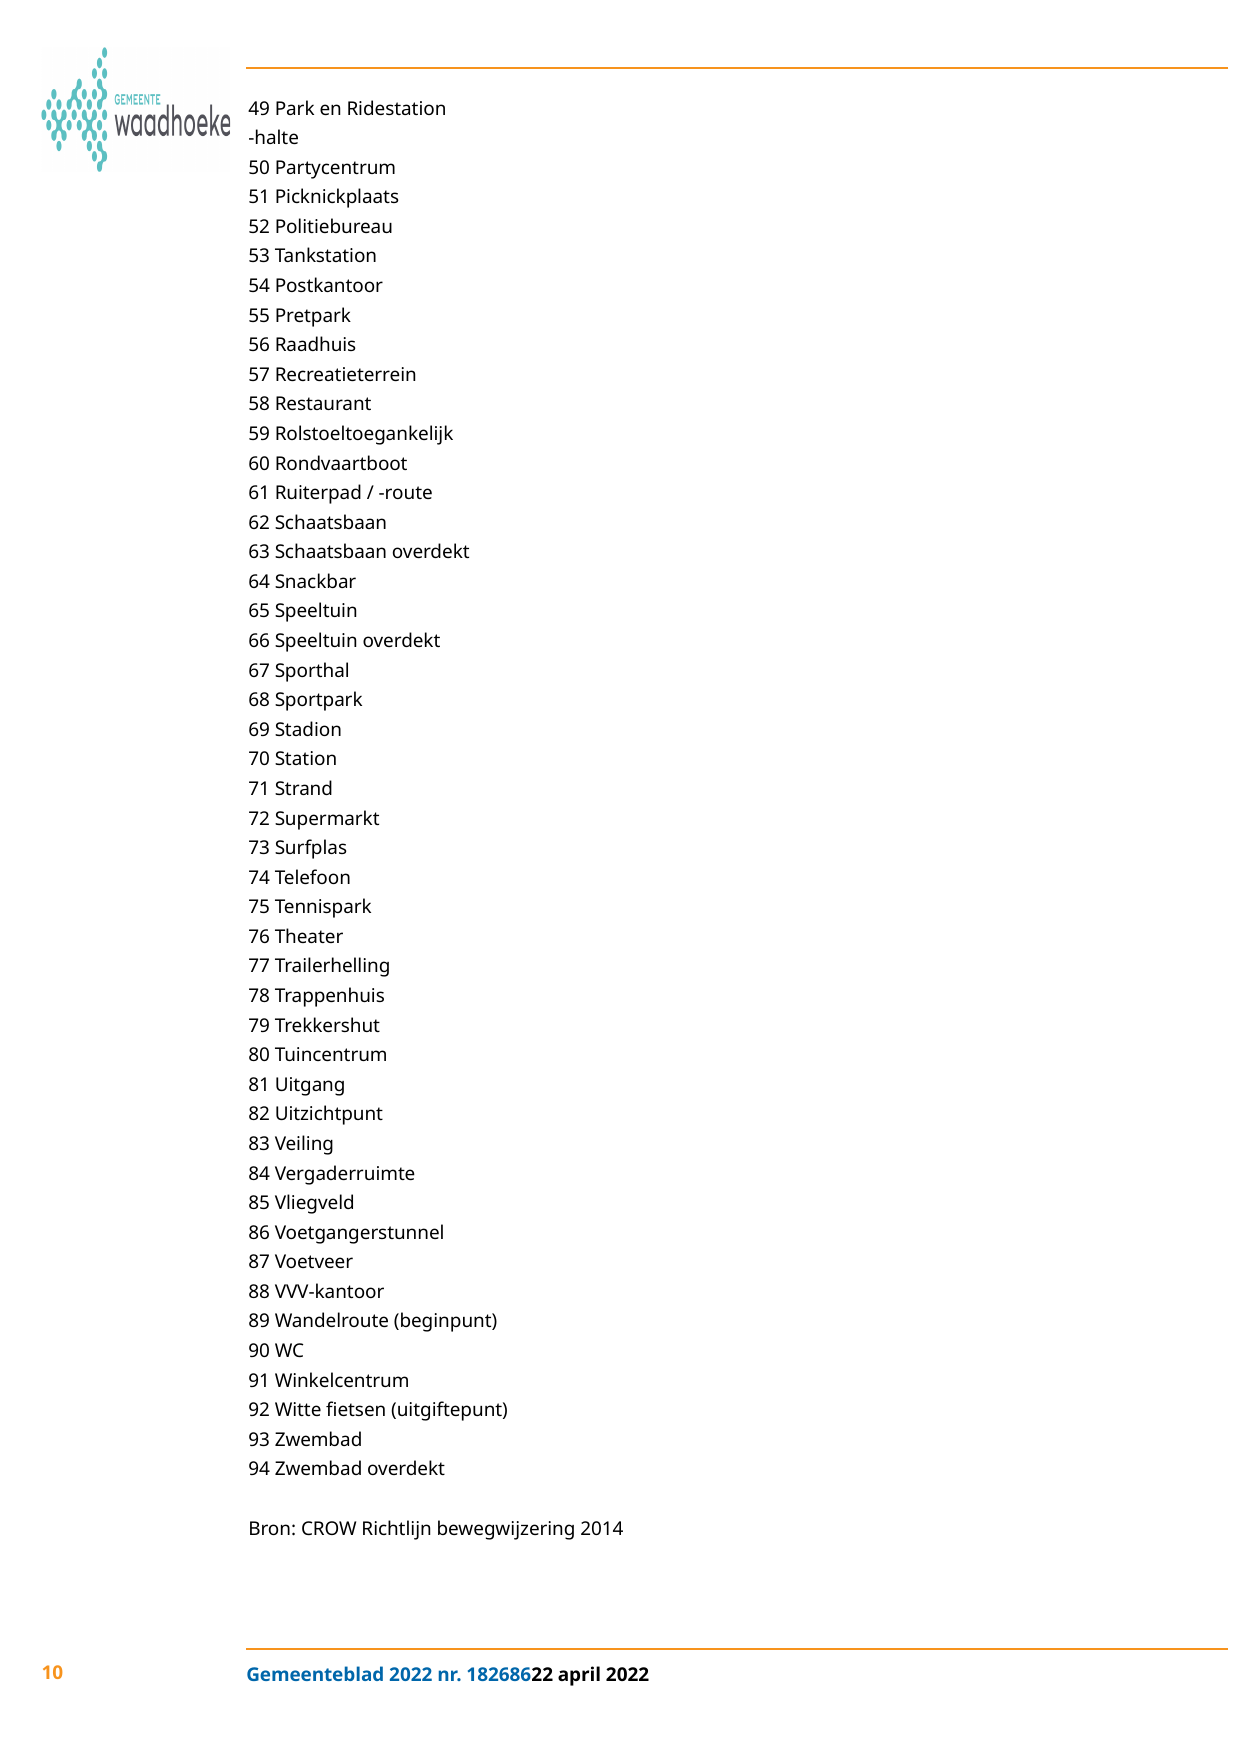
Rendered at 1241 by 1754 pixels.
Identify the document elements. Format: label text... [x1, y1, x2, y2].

text 62 Schaatsbaan [248, 509, 1152, 535]
text 56 Raadhuis [248, 331, 1152, 357]
text 49 Park en Ridestation [248, 95, 1152, 121]
text 63 Schaatsbaan overdekt [248, 538, 1152, 564]
text 93 Zwembad [248, 1426, 1152, 1452]
text 67 Sporthal [248, 657, 1152, 683]
text 82 Uitzichtpunt [248, 1101, 1152, 1126]
text 60 Rondvaartboot [248, 450, 1152, 476]
text 50 Partycentrum [248, 154, 1152, 180]
text 71 Strand [248, 775, 1152, 801]
text 89 Wandelroute (beginpunt) [248, 1308, 1152, 1333]
picture [41, 47, 231, 172]
text 80 Tuincentrum [248, 1041, 1152, 1067]
text 75 Tennispark [248, 893, 1152, 919]
text 76 Theater [248, 923, 1152, 949]
text 69 Stadion [248, 716, 1152, 742]
text 92 Witte fietsen (uitgiftepunt) [248, 1396, 1152, 1422]
text 59 Rolstoeltoegankelijk [248, 420, 1152, 446]
text 85 Vliegveld [248, 1189, 1152, 1215]
text 57 Recreatieterrein [248, 361, 1152, 387]
text 86 Voetgangerstunnel [248, 1219, 1152, 1245]
text 83 Veiling [248, 1130, 1152, 1156]
text 72 Supermarkt [248, 805, 1152, 831]
text 58 Restaurant [248, 391, 1152, 416]
text 73 Surfplas [248, 834, 1152, 860]
text 91 Winkelcentrum [248, 1367, 1152, 1393]
text Bron: CROW Richtlijn bewegwijzering 2014 [248, 1515, 1152, 1541]
text 94 Zwembad overdekt [248, 1456, 1152, 1481]
text 78 Trappenhuis [248, 982, 1152, 1008]
text 65 Speeltuin [248, 598, 1152, 623]
text 74 Telefoon [248, 864, 1152, 890]
text -halte [248, 124, 1152, 150]
text 81 Uitgang [248, 1071, 1152, 1097]
text 61 Ruiterpad / -route [248, 479, 1152, 505]
text 55 Pretpark [248, 302, 1152, 328]
text 84 Vergaderruimte [248, 1160, 1152, 1186]
text 51 Picknickplaats [248, 183, 1152, 209]
text 88 VVV-kantoor [248, 1278, 1152, 1304]
text 66 Speeltuin overdekt [248, 627, 1152, 653]
text 54 Postkantoor [248, 272, 1152, 298]
text 90 WC [248, 1337, 1152, 1363]
text 77 Trailerhelling [248, 953, 1152, 978]
text 52 Politiebureau [248, 213, 1152, 239]
text 70 Station [248, 746, 1152, 771]
text 87 Voetveer [248, 1248, 1152, 1274]
text 64 Snackbar [248, 568, 1152, 594]
text 53 Tankstation [248, 243, 1152, 268]
text 68 Sportpark [248, 686, 1152, 712]
text 79 Trekkershut [248, 1012, 1152, 1038]
